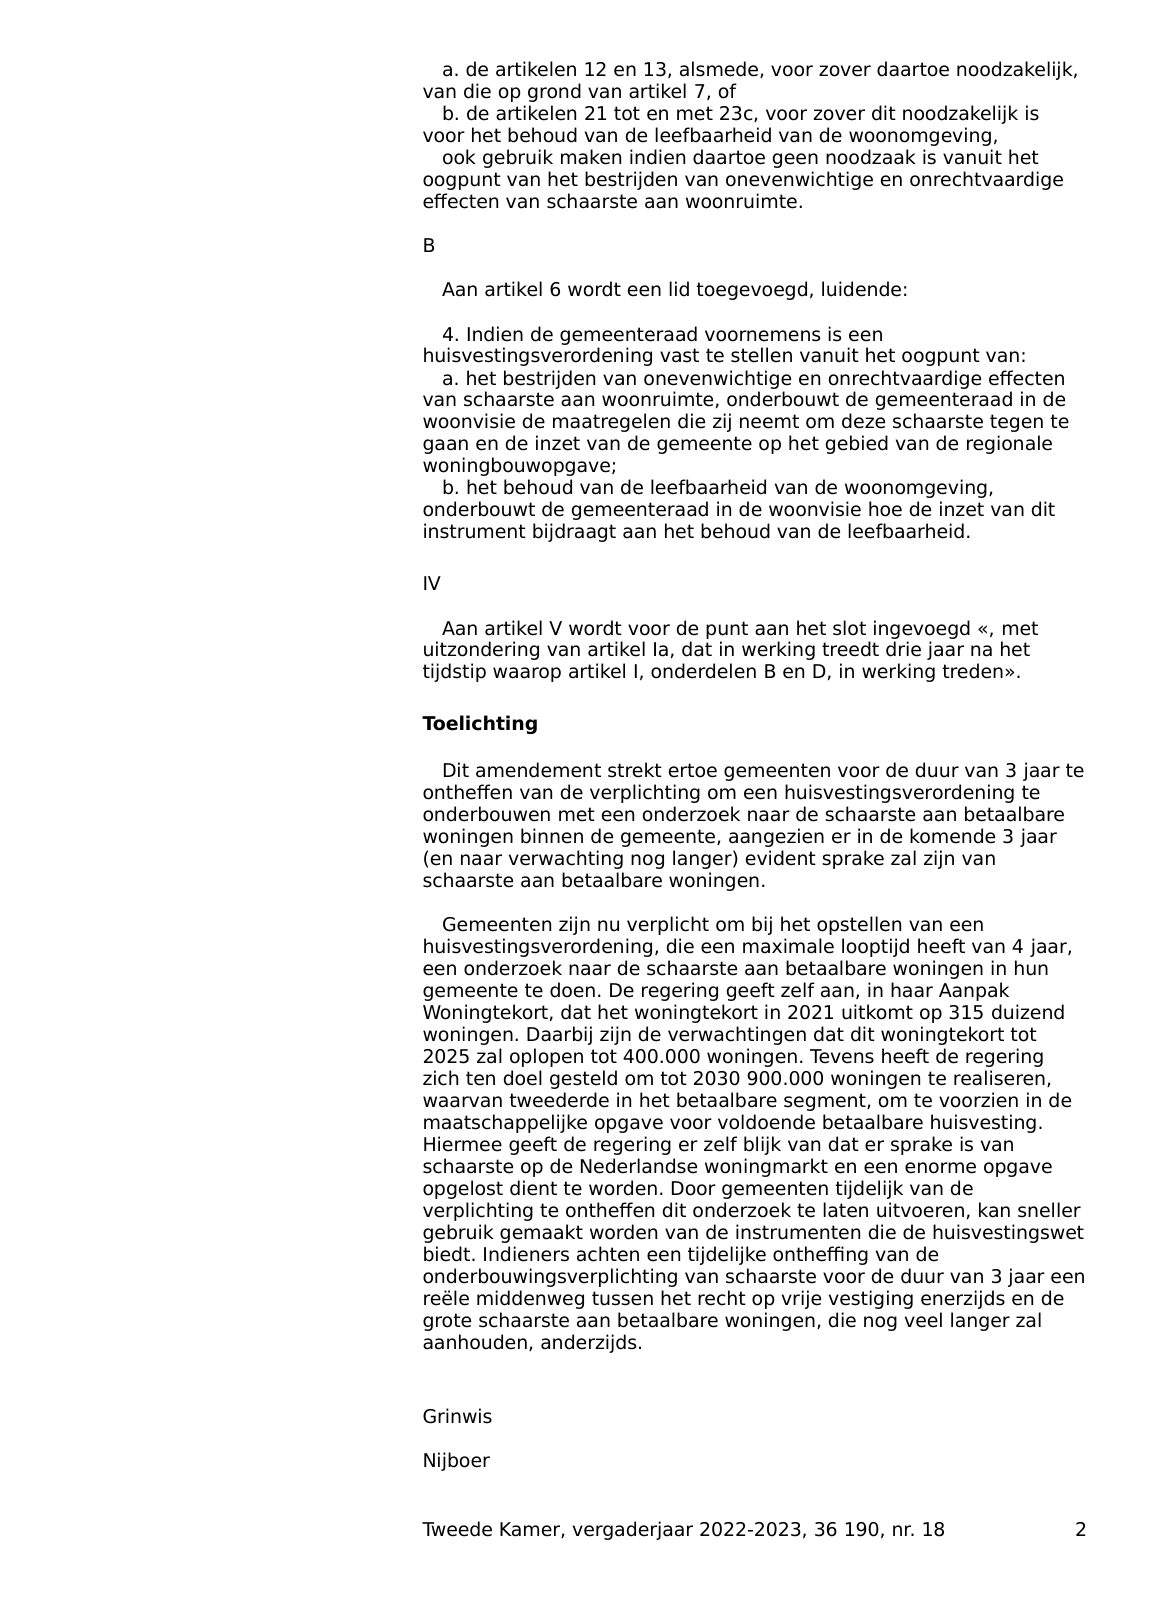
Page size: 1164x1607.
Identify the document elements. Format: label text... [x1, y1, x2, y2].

text b. de artikelen 21 tot en met 23c, voor zover dit noodzakelijk is voor het behoud van de leefbaarheid van de woonomgeving, [422, 103, 1087, 147]
text Aan artikel V wordt voor de punt aan het slot ingevoegd «, met uitzondering van artikel Ia, dat in werking treedt drie jaar na het tijdstip waarop artikel I, onderdelen B en D, in werking treden». [422, 617, 1087, 683]
text Aan artikel 6 wordt een lid toegevoegd, luidende: [422, 279, 1087, 301]
subtitle IV [422, 573, 1087, 595]
subtitle Toelichting [422, 713, 1087, 735]
text 4. Indien de gemeenteraad voornemens is een huisvestingsverordening vast te stellen vanuit het oogpunt van: [422, 323, 1087, 367]
text Dit amendement strekt ertoe gemeenten voor de duur van 3 jaar te ontheffen van de verplichting om een huisvestingsverordening te onderbouwen met een onderzoek naar de schaarste aan betaalbare woningen binnen de gemeente, aangezien er in de komende 3 jaar (en naar verwachting nog langer) evident sprake zal zijn van schaarste aan betaalbare woningen. [422, 760, 1087, 892]
text a. het bestrijden van onevenwichtige en onrechtvaardige effecten van schaarste aan woonruimte, onderbouwt de gemeenteraad in de woonvisie de maatregelen die zij neemt om deze schaarste tegen te gaan en de inzet van de gemeente op het gebied van de regionale woningbouwopgave; [422, 367, 1087, 477]
text Gemeenten zijn nu verplicht om bij het opstellen van een huisvestingsverordening, die een maximale looptijd heeft van 4 jaar, een onderzoek naar de schaarste aan betaalbare woningen in hun gemeente te doen. De regering geeft zelf aan, in haar Aanpak Woningtekort, dat het woningtekort in 2021 uitkomt op 315 duizend woningen. Daarbij zijn de verwachtingen dat dit woningtekort tot 2025 zal oplopen tot 400.000 woningen. Tevens heeft de regering zich ten doel gesteld om tot 2030 900.000 woningen te realiseren, waarvan tweederde in het betaalbare segment, om te voorzien in de maatschappelijke opgave voor voldoende betaalbare huisvesting. Hiermee geeft de regering er zelf blijk van dat er sprake is van schaarste op de Nederlandse woningmarkt en een enorme opgave opgelost dient te worden. Door gemeenten tijdelijk van de verplichting te ontheffen dit onderzoek te laten uitvoeren, kan sneller gebruik gemaakt worden van de instrumenten die de huisvestingswet biedt. Indieners achten een tijdelijke ontheffing van de onderbouwingsverplichting van schaarste voor de duur van 3 jaar een reële middenweg tussen het recht op vrije vestiging enerzijds en de grote schaarste aan betaalbare woningen, die nog veel langer zal aanhouden, anderzijds. [422, 914, 1087, 1354]
text ook gebruik maken indien daartoe geen noodzaak is vanuit het oogpunt van het bestrijden van onevenwichtige en onrechtvaardige effecten van schaarste aan woonruimte. [422, 147, 1087, 213]
text B [422, 235, 1087, 257]
text Grinwis Nijboer [422, 1384, 1087, 1472]
text b. het behoud van de leefbaarheid van de woonomgeving, onderbouwt de gemeenteraad in de woonvisie hoe de inzet van dit instrument bijdraagt aan het behoud van de leefbaarheid. [422, 477, 1087, 543]
text a. de artikelen 12 en 13, alsmede, voor zover daartoe noodzakelijk, van die op grond van artikel 7, of [422, 59, 1087, 103]
